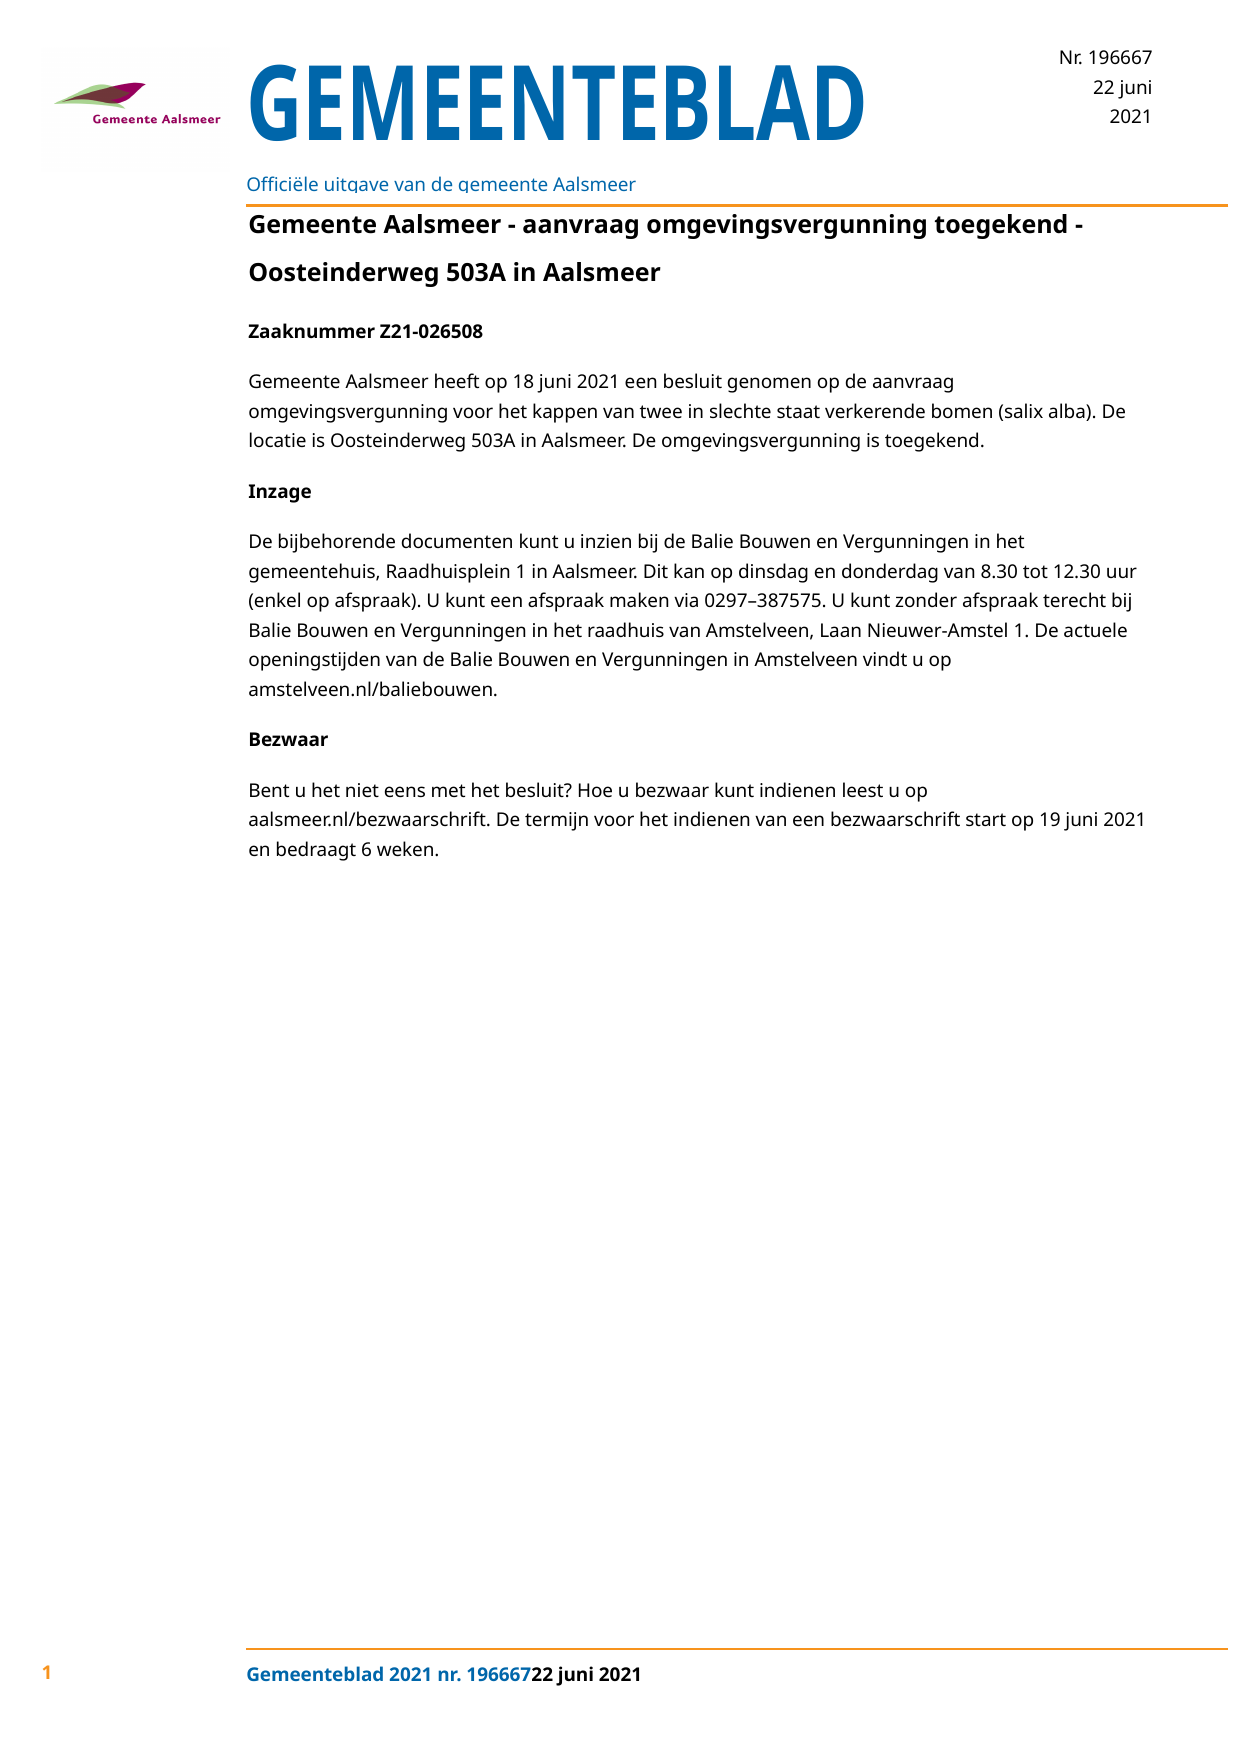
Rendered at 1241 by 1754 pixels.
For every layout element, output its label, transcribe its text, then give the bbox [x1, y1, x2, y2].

text De bijbehorende documenten kunt u inzien bij de Balie Bouwen en Vergunningen in het gemeentehuis, Raadhuisplein 1 in Aalsmeer. Dit kan op dinsdag en donderdag van 8.30 tot 12.30 uur (enkel op afspraak). U kunt een afspraak maken via 0297–387575. U kunt zonder afspraak terecht bij Balie Bouwen en Vergunningen in het raadhuis van Amstelveen, Laan Nieuwer-Amstel 1. De actuele openingstijden van de Balie Bouwen en Vergunningen in Amstelveen vindt u op amstelveen.nl/baliebouwen. [248, 528, 1152, 702]
text Bent u het niet eens met het besluit? Hoe u bezwaar kunt indienen leest u op aalsmeer.nl/bezwaarschrift. De termijn voor het indienen van een bezwaarschrift start op 19 juni 2021 en bedraagt 6 weken. [248, 777, 1152, 862]
text Zaaknummer Z21-026508 [248, 318, 1152, 344]
text Gemeente Aalsmeer heeft op 18 juni 2021 een besluit genomen op de aanvraag omgevingsvergunning voor het kappen van twee in slechte staat verkerende bomen (salix alba). De locatie is Oosteinderweg 503A in Aalsmeer. De omgevingsvergunning is toegekend. [248, 368, 1152, 453]
text Gemeente Aalsmeer - aanvraag omgevingsvergunning toegekend - Oosteinderweg 503A in Aalsmeer [248, 207, 1152, 288]
text Inzage [248, 478, 1152, 504]
text Bezwaar [248, 727, 1152, 752]
picture [41, 47, 231, 172]
